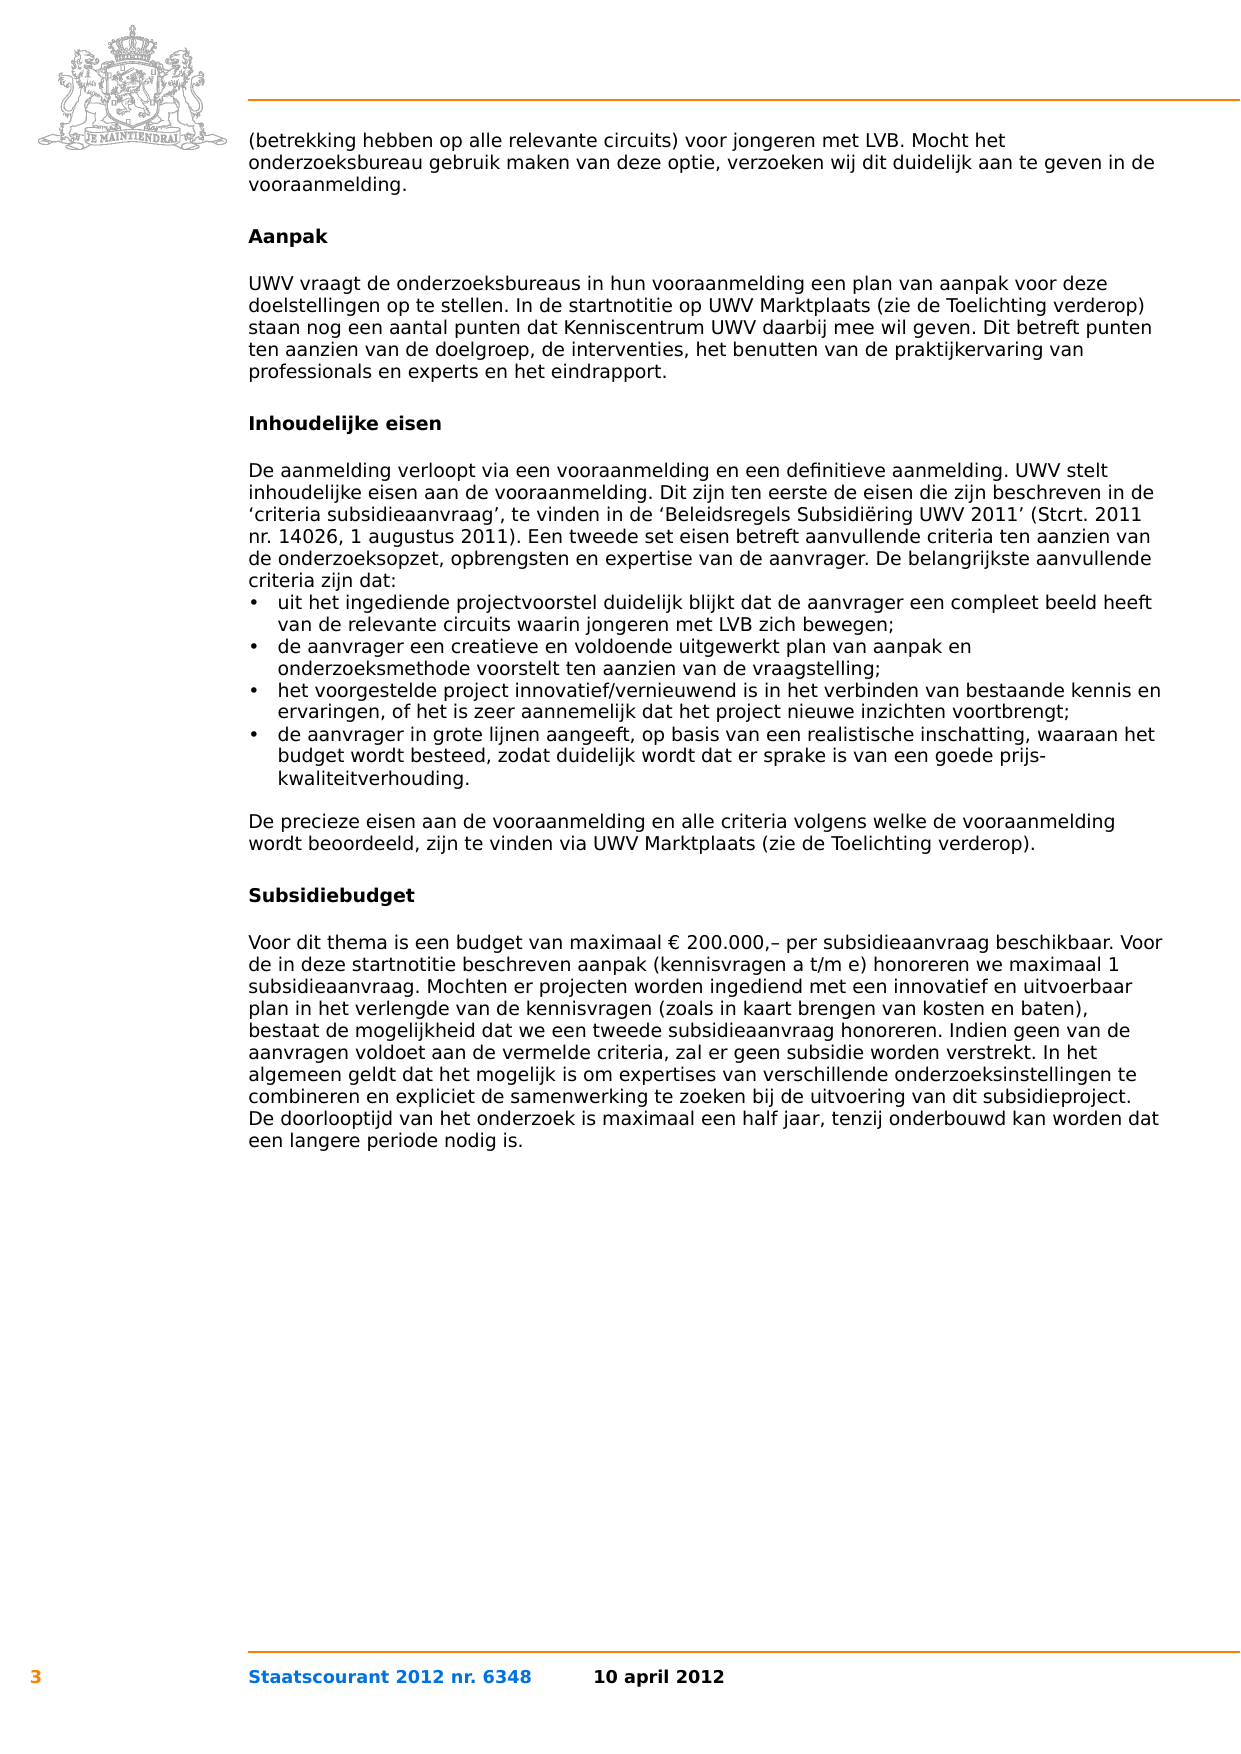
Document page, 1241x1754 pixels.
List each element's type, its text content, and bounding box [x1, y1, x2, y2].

text De aanmelding verloopt via een vooraanmelding en een definitieve aanmelding. UWV stelt inhoudelijke eisen aan de vooraanmelding. Dit zijn ten eerste de eisen die zijn beschreven in de ‘criteria subsidieaanvraag’, te vinden in de ‘Beleidsregels Subsidiëring UWV 2011’ (Stcrt. 2011 nr. 14026, 1 augustus 2011). Een tweede set eisen betreft aanvullende criteria ten aanzien van de onderzoeksopzet, opbrengsten en expertise van de aanvrager. De belangrijkste aanvullende criteria zijn dat: [248, 460, 1163, 592]
text • het voorgestelde project innovatief/vernieuwend is in het verbinden van bestaande kennis en ervaringen, of het is zeer aannemelijk dat het project nieuwe inzichten voortbrengt; [248, 679, 1163, 723]
text De precieze eisen aan de vooraanmelding en alle criteria volgens welke de vooraanmelding wordt beoordeeld, zijn te vinden via UWV Marktplaats (zie de Toelichting verderop). [248, 811, 1163, 855]
subtitle Inhoudelijke eisen [248, 413, 1163, 435]
text • de aanvrager in grote lijnen aangeeft, op basis van een realistische inschatting, waaraan het budget wordt besteed, zodat duidelijk wordt dat er sprake is van een goede prijs-kwaliteitverhouding. [248, 723, 1163, 789]
text • uit het ingediende projectvoorstel duidelijk blijkt dat de aanvrager een compleet beeld heeft van de relevante circuits waarin jongeren met LVB zich bewegen; [248, 592, 1163, 636]
subtitle Subsidiebudget [248, 885, 1163, 907]
text UWV vraagt de onderzoeksbureaus in hun vooraanmelding een plan van aanpak voor deze doelstellingen op te stellen. In de startnotitie op UWV Marktplaats (zie de Toelichting verderop) staan nog een aantal punten dat Kenniscentrum UWV daarbij mee wil geven. Dit betreft punten ten aanzien van de doelgroep, de interventies, het benutten van de praktijkervaring van professionals en experts en het eindrapport. [248, 273, 1163, 383]
text • de aanvrager een creatieve en voldoende uitgewerkt plan van aanpak en onderzoeksmethode voorstelt ten aanzien van de vraagstelling; [248, 636, 1163, 679]
text Voor dit thema is een budget van maximaal € 200.000,– per subsidieaanvraag beschikbaar. Voor de in deze startnotitie beschreven aanpak (kennisvragen a t/m e) honoreren we maximaal 1 subsidieaanvraag. Mochten er projecten worden ingediend met een innovatief en uitvoerbaar plan in het verlengde van de kennisvragen (zoals in kaart brengen van kosten en baten), bestaat de mogelijkheid dat we een tweede subsidieaanvraag honoreren. Indien geen van de aanvragen voldoet aan de vermelde criteria, zal er geen subsidie worden verstrekt. In het algemeen geldt dat het mogelijk is om expertises van verschillende onderzoeksinstellingen te combineren en expliciet de samenwerking te zoeken bij de uitvoering van dit subsidieproject. De doorlooptijd van het onderzoek is maximaal een half jaar, tenzij onderbouwd kan worden dat een langere periode nodig is. [248, 932, 1163, 1152]
picture [38, 25, 227, 150]
text (betrekking hebben op alle relevante circuits) voor jongeren met LVB. Mocht het onderzoeksbureau gebruik maken van deze optie, verzoeken wij dit duidelijk aan te geven in de vooraanmelding. [248, 130, 1163, 196]
subtitle Aanpak [248, 226, 1163, 248]
